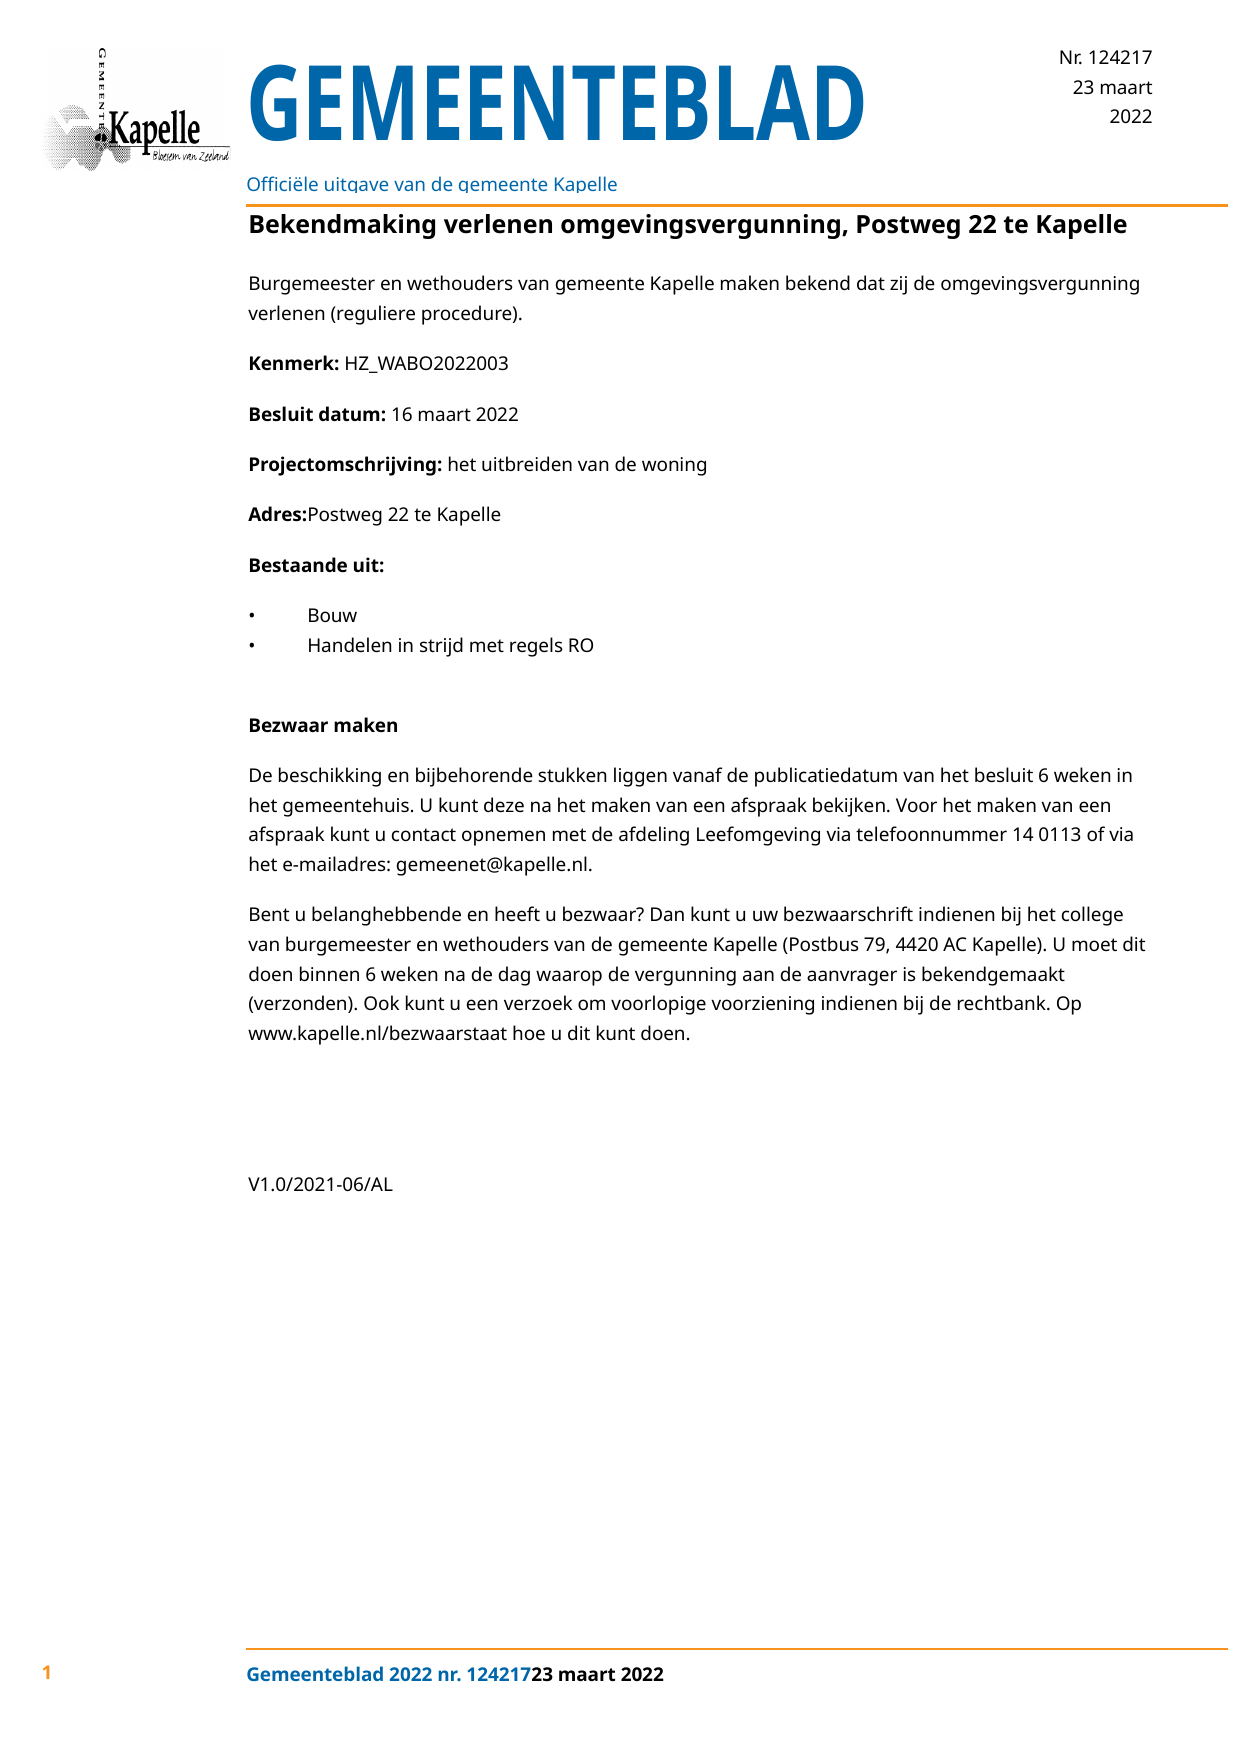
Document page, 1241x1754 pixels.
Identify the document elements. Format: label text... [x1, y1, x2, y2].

text Bestaande uit: [248, 552, 1152, 578]
text Besluit datum: 16 maart 2022 [248, 401, 1152, 426]
text De beschikking en bijbehorende stukken liggen vanaf de publicatiedatum van het besluit 6 weken in het gemeentehuis. U kunt deze na het maken van een afspraak bekijken. Voor het maken van een afspraak kunt u contact opnemen met de afdeling Leefomgeving via telefoonnummer 14 0113 of via het e-mailadres: gemeenet@kapelle.nl. [248, 762, 1152, 877]
text Bekendmaking verlenen omgevingsvergunning, Postweg 22 te Kapelle [248, 207, 1152, 241]
list Bouw [248, 602, 1152, 628]
list Handelen in strijd met regels RO [248, 632, 1152, 658]
text Kenmerk: HZ_WABO2022003 [248, 350, 1152, 376]
text Adres:Postweg 22 te Kapelle [248, 502, 1152, 527]
text Burgemeester en wethouders van gemeente Kapelle maken bekend dat zij de omgevingsvergunning verlenen (reguliere procedure). [248, 270, 1152, 326]
picture [41, 47, 231, 172]
text Projectomschrijving: het uitbreiden van de woning [248, 451, 1152, 477]
text Bezwaar maken [248, 712, 1152, 738]
text Bent u belanghebbende en heeft u bezwaar? Dan kunt u uw bezwaarschrift indienen bij het college van burgemeester en wethouders van de gemeente Kapelle (Postbus 79, 4420 AC Kapelle). U moet dit doen binnen 6 weken na de dag waarop de vergunning aan de aanvrager is bekendgemaakt (verzonden). Ook kunt u een verzoek om voorlopige voorziening indienen bij de rechtbank. Op www.kapelle.nl/bezwaarstaat hoe u dit kunt doen. [248, 902, 1152, 1046]
text V1.0/2021-06/AL [248, 1171, 1152, 1197]
